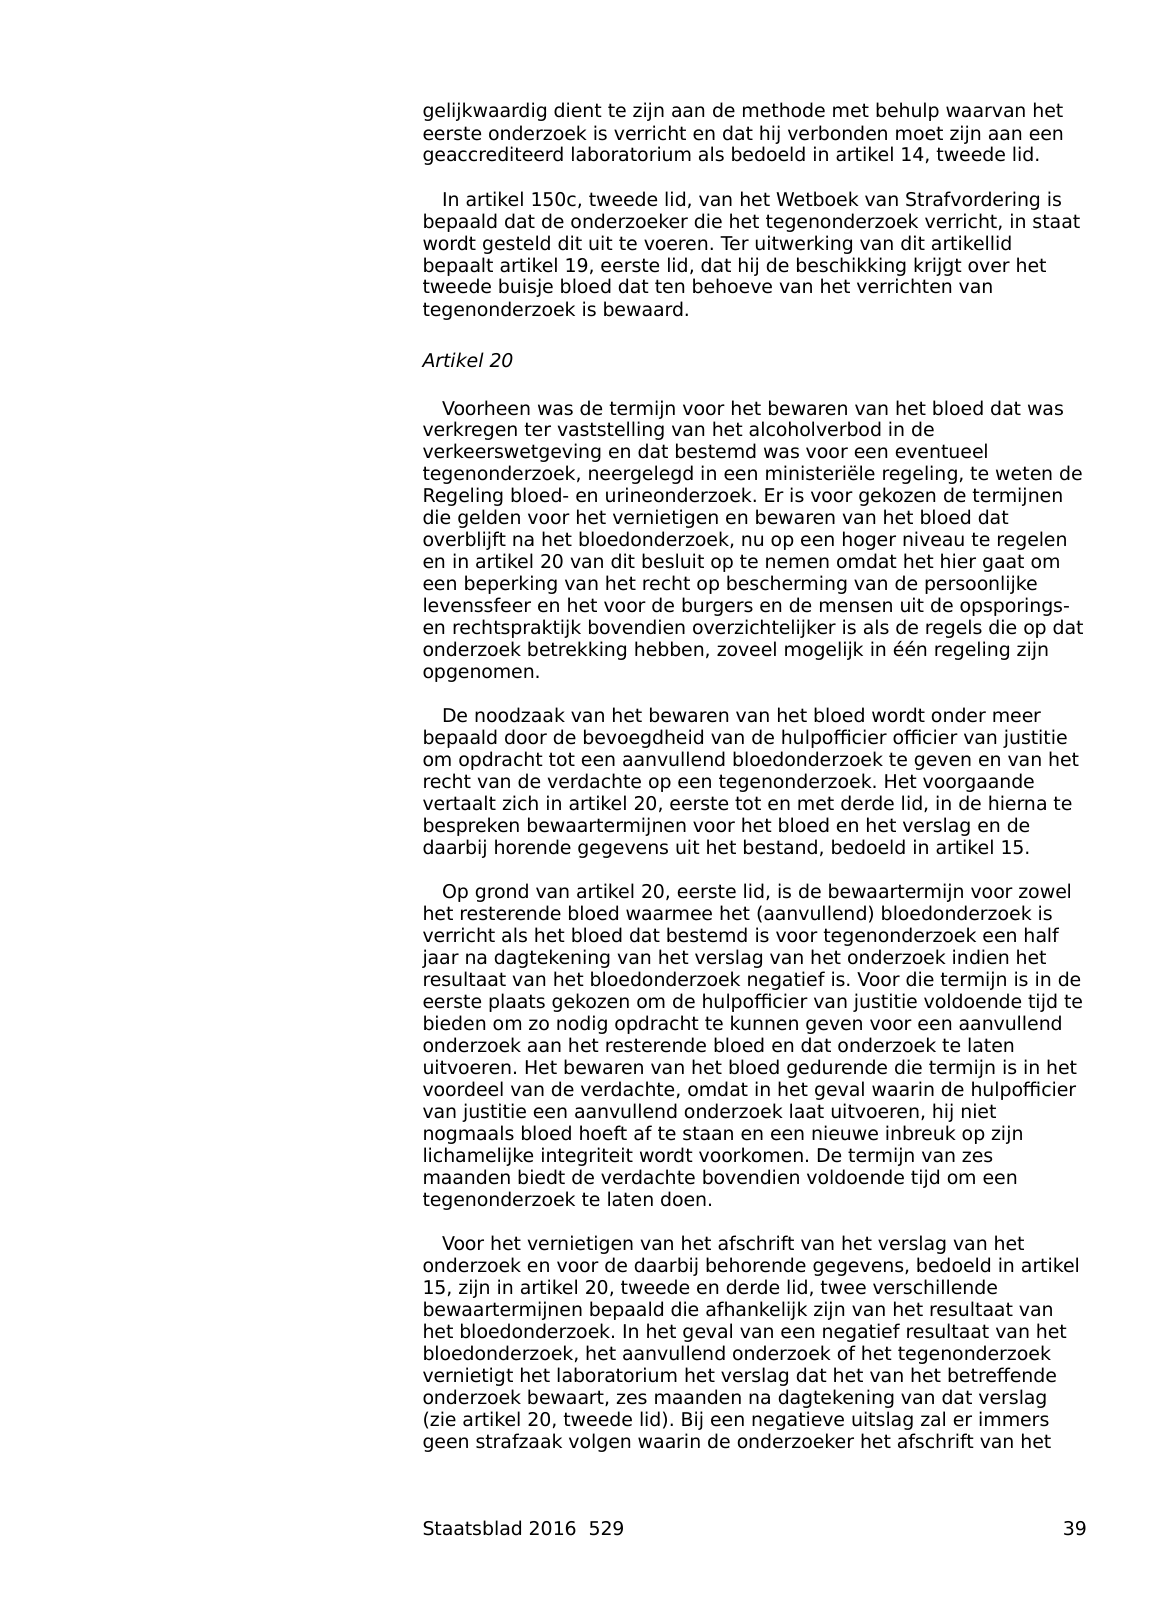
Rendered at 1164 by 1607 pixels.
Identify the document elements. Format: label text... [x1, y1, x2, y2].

text Voorheen was de termijn voor het bewaren van het bloed dat was verkregen ter vaststelling van het alcoholverbod in de verkeerswetgeving en dat bestemd was voor een eventueel tegenonderzoek, neergelegd in een ministeriële regeling, te weten de Regeling bloed- en urineonderzoek. Er is voor gekozen de termijnen die gelden voor het vernietigen en bewaren van het bloed dat overblijft na het bloedonderzoek, nu op een hoger niveau te regelen en in artikel 20 van dit besluit op te nemen omdat het hier gaat om een beperking van het recht op bescherming van de persoonlijke levenssfeer en het voor de burgers en de mensen uit de opsporings- en rechtspraktijk bovendien overzichtelijker is als de regels die op dat onderzoek betrekking hebben, zoveel mogelijk in één regeling zijn opgenomen. [422, 397, 1087, 683]
text In artikel 150c, tweede lid, van het Wetboek van Strafvordering is bepaald dat de onderzoeker die het tegenonderzoek verricht, in staat wordt gesteld dit uit te voeren. Ter uitwerking van dit artikellid bepaalt artikel 19, eerste lid, dat hij de beschikking krijgt over het tweede buisje bloed dat ten behoeve van het verrichten van tegenonderzoek is bewaard. [422, 188, 1087, 320]
text gelijkwaardig dient te zijn aan de methode met behulp waarvan het eerste onderzoek is verricht en dat hij verbonden moet zijn aan een geaccrediteerd laboratorium als bedoeld in artikel 14, tweede lid. [422, 100, 1087, 166]
text De noodzaak van het bewaren van het bloed wordt onder meer bepaald door de bevoegdheid van de hulpofficier officier van justitie om opdracht tot een aanvullend bloedonderzoek te geven en van het recht van de verdachte op een tegenonderzoek. Het voorgaande vertaalt zich in artikel 20, eerste tot en met derde lid, in de hierna te bespreken bewaartermijnen voor het bloed en het verslag en de daarbij horende gegevens uit het bestand, bedoeld in artikel 15. [422, 705, 1087, 859]
subtitle Artikel 20 [422, 350, 1087, 372]
text Op grond van artikel 20, eerste lid, is de bewaartermijn voor zowel het resterende bloed waarmee het (aanvullend) bloedonderzoek is verricht als het bloed dat bestemd is voor tegenonderzoek een half jaar na dagtekening van het verslag van het onderzoek indien het resultaat van het bloedonderzoek negatief is. Voor die termijn is in de eerste plaats gekozen om de hulpofficier van justitie voldoende tijd te bieden om zo nodig opdracht te kunnen geven voor een aanvullend onderzoek aan het resterende bloed en dat onderzoek te laten uitvoeren. Het bewaren van het bloed gedurende die termijn is in het voordeel van de verdachte, omdat in het geval waarin de hulpofficier van justitie een aanvullend onderzoek laat uitvoeren, hij niet nogmaals bloed hoeft af te staan en een nieuwe inbreuk op zijn lichamelijke integriteit wordt voorkomen. De termijn van zes maanden biedt de verdachte bovendien voldoende tijd om een tegenonderzoek te laten doen. [422, 881, 1087, 1211]
text Voor het vernietigen van het afschrift van het verslag van het onderzoek en voor de daarbij behorende gegevens, bedoeld in artikel 15, zijn in artikel 20, tweede en derde lid, twee verschillende bewaartermijnen bepaald die afhankelijk zijn van het resultaat van het bloedonderzoek. In het geval van een negatief resultaat van het bloedonderzoek, het aanvullend onderzoek of het tegenonderzoek vernietigt het laboratorium het verslag dat het van het betreffende onderzoek bewaart, zes maanden na dagtekening van dat verslag (zie artikel 20, tweede lid). Bij een negatieve uitslag zal er immers geen strafzaak volgen waarin de onderzoeker het afschrift van het [422, 1233, 1087, 1453]
